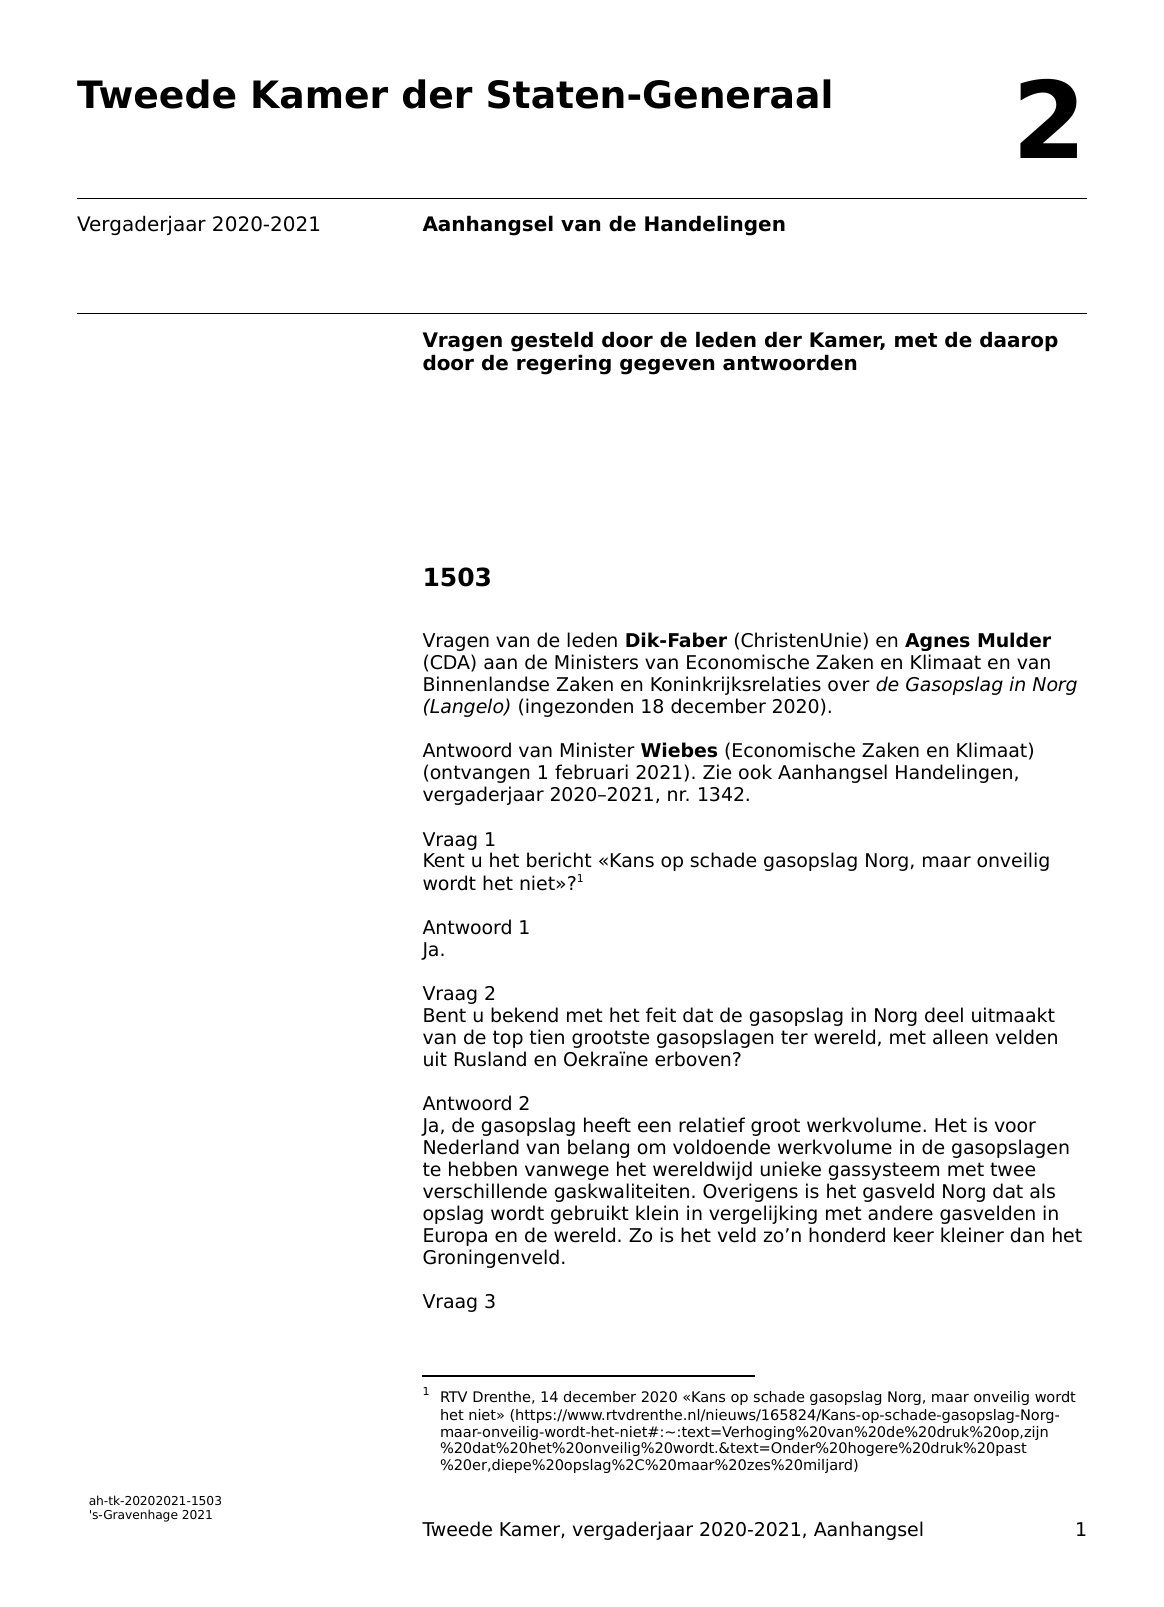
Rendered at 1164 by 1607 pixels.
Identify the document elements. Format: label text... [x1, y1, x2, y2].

text Antwoord 2 [422, 1093, 1087, 1115]
text Bent u bekend met het feit dat de gasopslag in Norg deel uitmaakt van de top tien grootste gasopslagen ter wereld, met alleen velden uit Rusland en Oekraïne erboven? [422, 1005, 1087, 1071]
text Kent u het bericht «Kans op schade gasopslag Norg, maar onveilig wordt het niet»? [422, 850, 1087, 894]
table_cell Aanhangsel van de Handelingen [422, 199, 1087, 313]
table_cell Vragen gesteld door de leden der Kamer, met de daarop door de regering gegeven antwoorden [422, 314, 1087, 375]
text RTV Drenthe, 14 december 2020 «Kans op schade gasopslag Norg, maar onveilig wordt het niet» (https://www.rtvdrenthe.nl/nieuws/165824/Kans-op-schade-gasopslag-Norg-maar-onveilig-wordt-het-niet#:~:text=Verhoging%20van%20de%20druk%20op,zijn%20dat%20het%20onveilig%20wordt.&text=Onder%20hogere%20druk%20past%20er,diepe%20opslag%2C%20maar%20zes%20miljard) [422, 1385, 1087, 1474]
text Antwoord van Minister Wiebes (Economische Zaken en Klimaat) (ontvangen 1 februari 2021). Zie ook Aanhangsel Handelingen, vergaderjaar 2020–2021, nr. 1342. [422, 740, 1087, 806]
text Vraag 3 [422, 1291, 1087, 1313]
text Vraag 1 [422, 828, 1087, 850]
text ah-tk-20202021-1503 [88, 1494, 323, 1508]
table_header 2 [886, 59, 1087, 198]
table_cell [77, 314, 422, 375]
text Ja. [422, 938, 1087, 961]
table_cell Vergaderjaar 2020-2021 [77, 199, 422, 313]
text 1503 [422, 563, 1087, 592]
text Ja, de gasopslag heeft een relatief groot werkvolume. Het is voor Nederland van belang om voldoende werkvolume in de gasopslagen te hebben vanwege het wereldwijd unieke gassysteem met twee verschillende gaskwaliteiten. Overigens is het gasveld Norg dat als opslag wordt gebruikt klein in vergelijking met andere gasvelden in Europa en de wereld. Zo is het veld zo’n honderd keer kleiner dan het Groningenveld. [422, 1115, 1087, 1269]
text Antwoord 1 [422, 917, 1087, 938]
table_header Tweede Kamer der Staten-Generaal [77, 59, 886, 198]
text Vraag 2 [422, 983, 1087, 1005]
text Vragen van de leden Dik-Faber (ChristenUnie) en Agnes Mulder (CDA) aan de Ministers van Economische Zaken en Klimaat en van Binnenlandse Zaken en Koninkrijksrelaties over de Gasopslag in Norg (Langelo) (ingezonden 18 december 2020). [422, 630, 1087, 718]
text 's-Gravenhage 2021 [88, 1508, 323, 1522]
